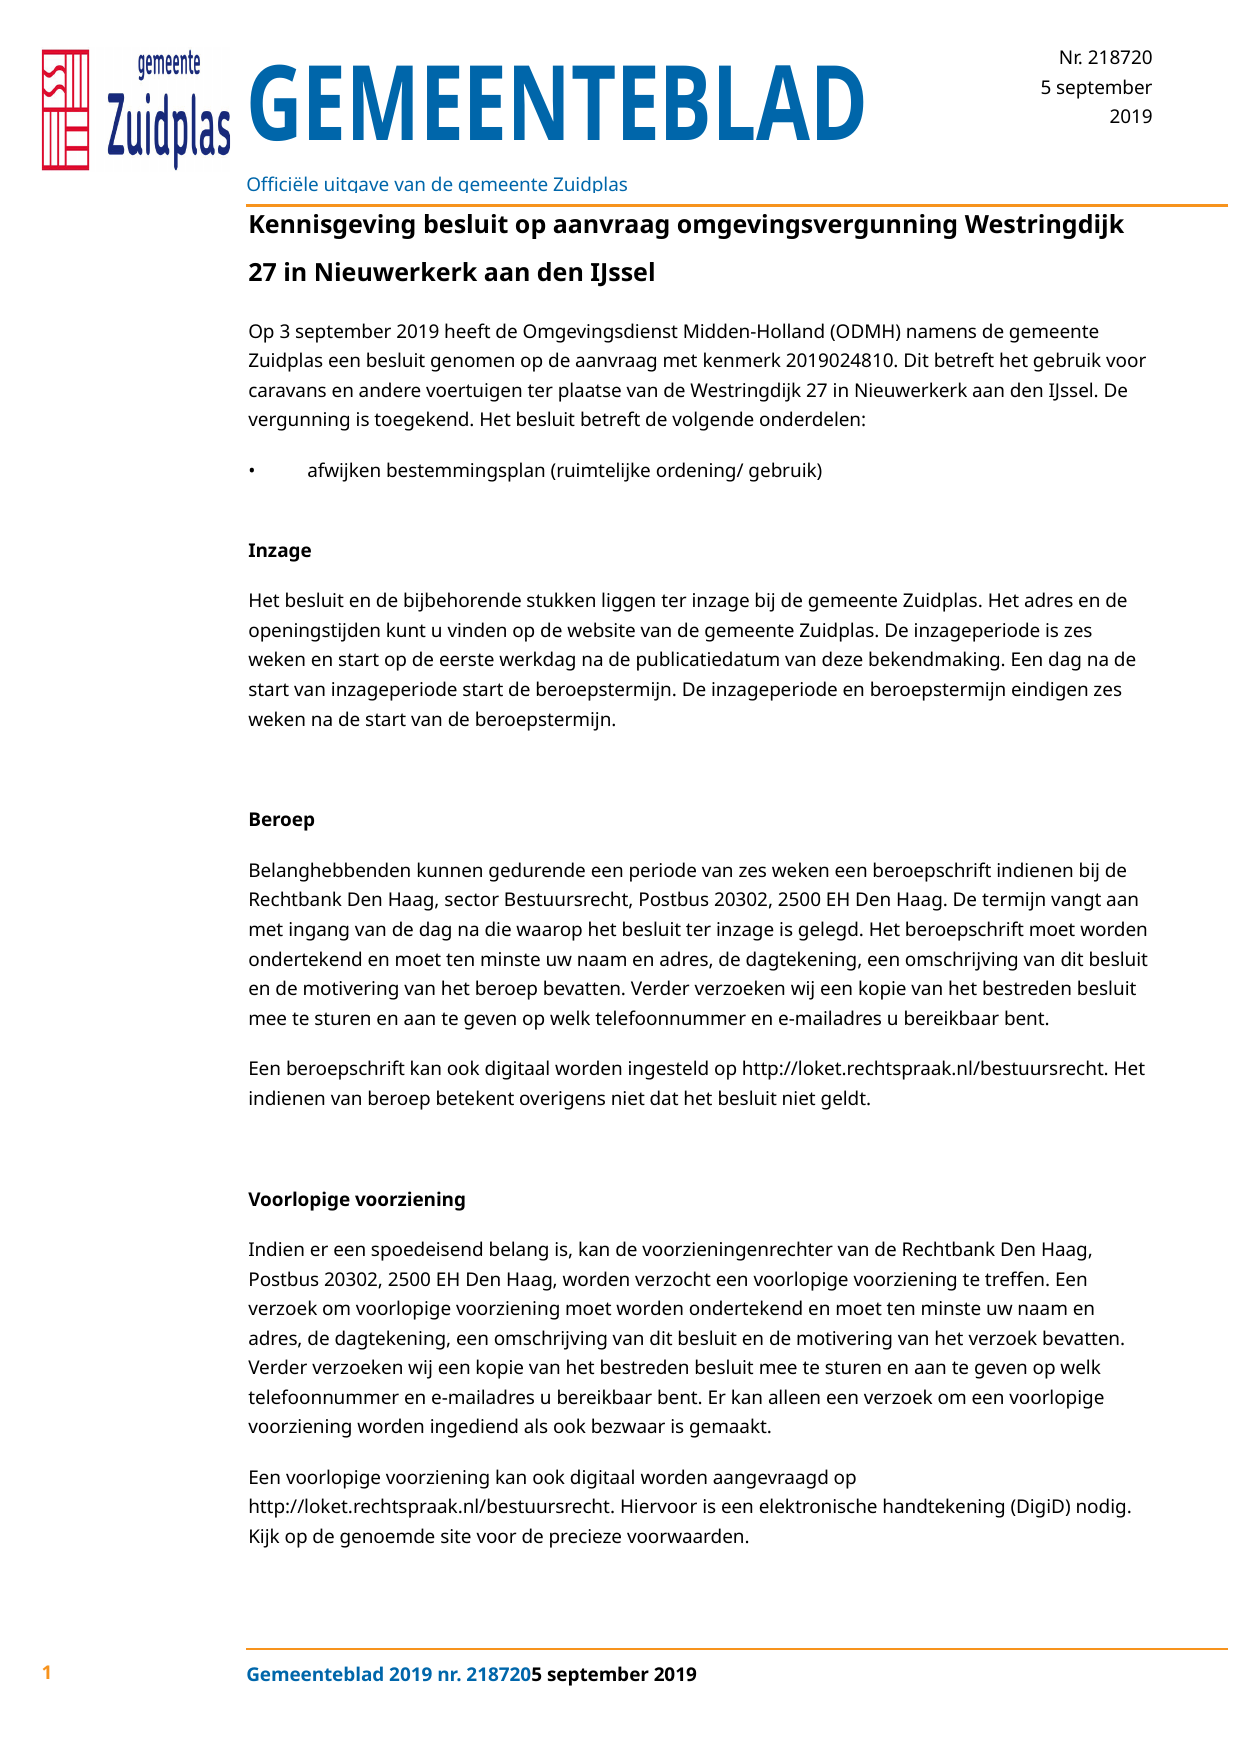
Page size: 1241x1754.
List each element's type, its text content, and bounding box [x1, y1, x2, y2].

text Indien er een spoedeisend belang is, kan de voorzieningenrechter van de Rechtbank Den Haag, Postbus 20302, 2500 EH Den Haag, worden verzocht een voorlopige voorziening te treffen. Een verzoek om voorlopige voorziening moet worden ondertekend en moet ten minste uw naam en adres, de dagtekening, een omschrijving van dit besluit en de motivering van het verzoek bevatten. Verder verzoeken wij een kopie van het bestreden besluit mee te sturen en aan te geven op welk telefoonnummer en e-mailadres u bereikbaar bent. Er kan alleen een verzoek om een voorlopige voorziening worden ingediend als ook bezwaar is gemaakt. [248, 1236, 1152, 1439]
picture [41, 47, 231, 172]
text Op 3 september 2019 heeft de Omgevingsdienst Midden-Holland (ODMH) namens de gemeente Zuidplas een besluit genomen op de aanvraag met kenmerk 2019024810. Dit betreft het gebruik voor caravans en andere voertuigen ter plaatse van de Westringdijk 27 in Nieuwerkerk aan den IJssel. De vergunning is toegekend. Het besluit betreft de volgende onderdelen: [248, 318, 1152, 432]
text Een beroepschrift kan ook digitaal worden ingesteld op http://loket.rechtspraak.nl/bestuursrecht. Het indienen van beroep betekent overigens niet dat het besluit niet geldt. [248, 1055, 1152, 1111]
text Voorlopige voorziening [248, 1186, 1152, 1212]
list afwijken bestemmingsplan (ruimtelijke ordening/ gebruik) [248, 457, 1152, 483]
text Het besluit en de bijbehorende stukken liggen ter inzage bij de gemeente Zuidplas. Het adres en de openingstijden kunt u vinden op de website van de gemeente Zuidplas. De inzageperiode is zes weken en start op de eerste werkdag na de publicatiedatum van deze bekendmaking. Een dag na de start van inzageperiode start de beroepstermijn. De inzageperiode en beroepstermijn eindigen zes weken na de start van de beroepstermijn. [248, 587, 1152, 732]
text Kennisgeving besluit op aanvraag omgevingsvergunning Westringdijk 27 in Nieuwerkerk aan den IJssel [248, 207, 1152, 288]
text Beroep [248, 807, 1152, 832]
text Inzage [248, 537, 1152, 563]
text Een voorlopige voorziening kan ook digitaal worden aangevraagd op http://loket.rechtspraak.nl/bestuursrecht. Hiervoor is een elektronische handtekening (DigiD) nodig. Kijk op de genoemde site voor de precieze voorwaarden. [248, 1464, 1152, 1549]
text Belanghebbenden kunnen gedurende een periode van zes weken een beroepschrift indienen bij de Rechtbank Den Haag, sector Bestuursrecht, Postbus 20302, 2500 EH Den Haag. De termijn vangt aan met ingang van de dag na die waarop het besluit ter inzage is gelegd. Het beroepschrift moet worden ondertekend en moet ten minste uw naam en adres, de dagtekening, een omschrijving van dit besluit en de motivering van het beroep bevatten. Verder verzoeken wij een kopie van het bestreden besluit mee te sturen en aan te geven op welk telefoonnummer en e-mailadres u bereikbaar bent. [248, 857, 1152, 1031]
